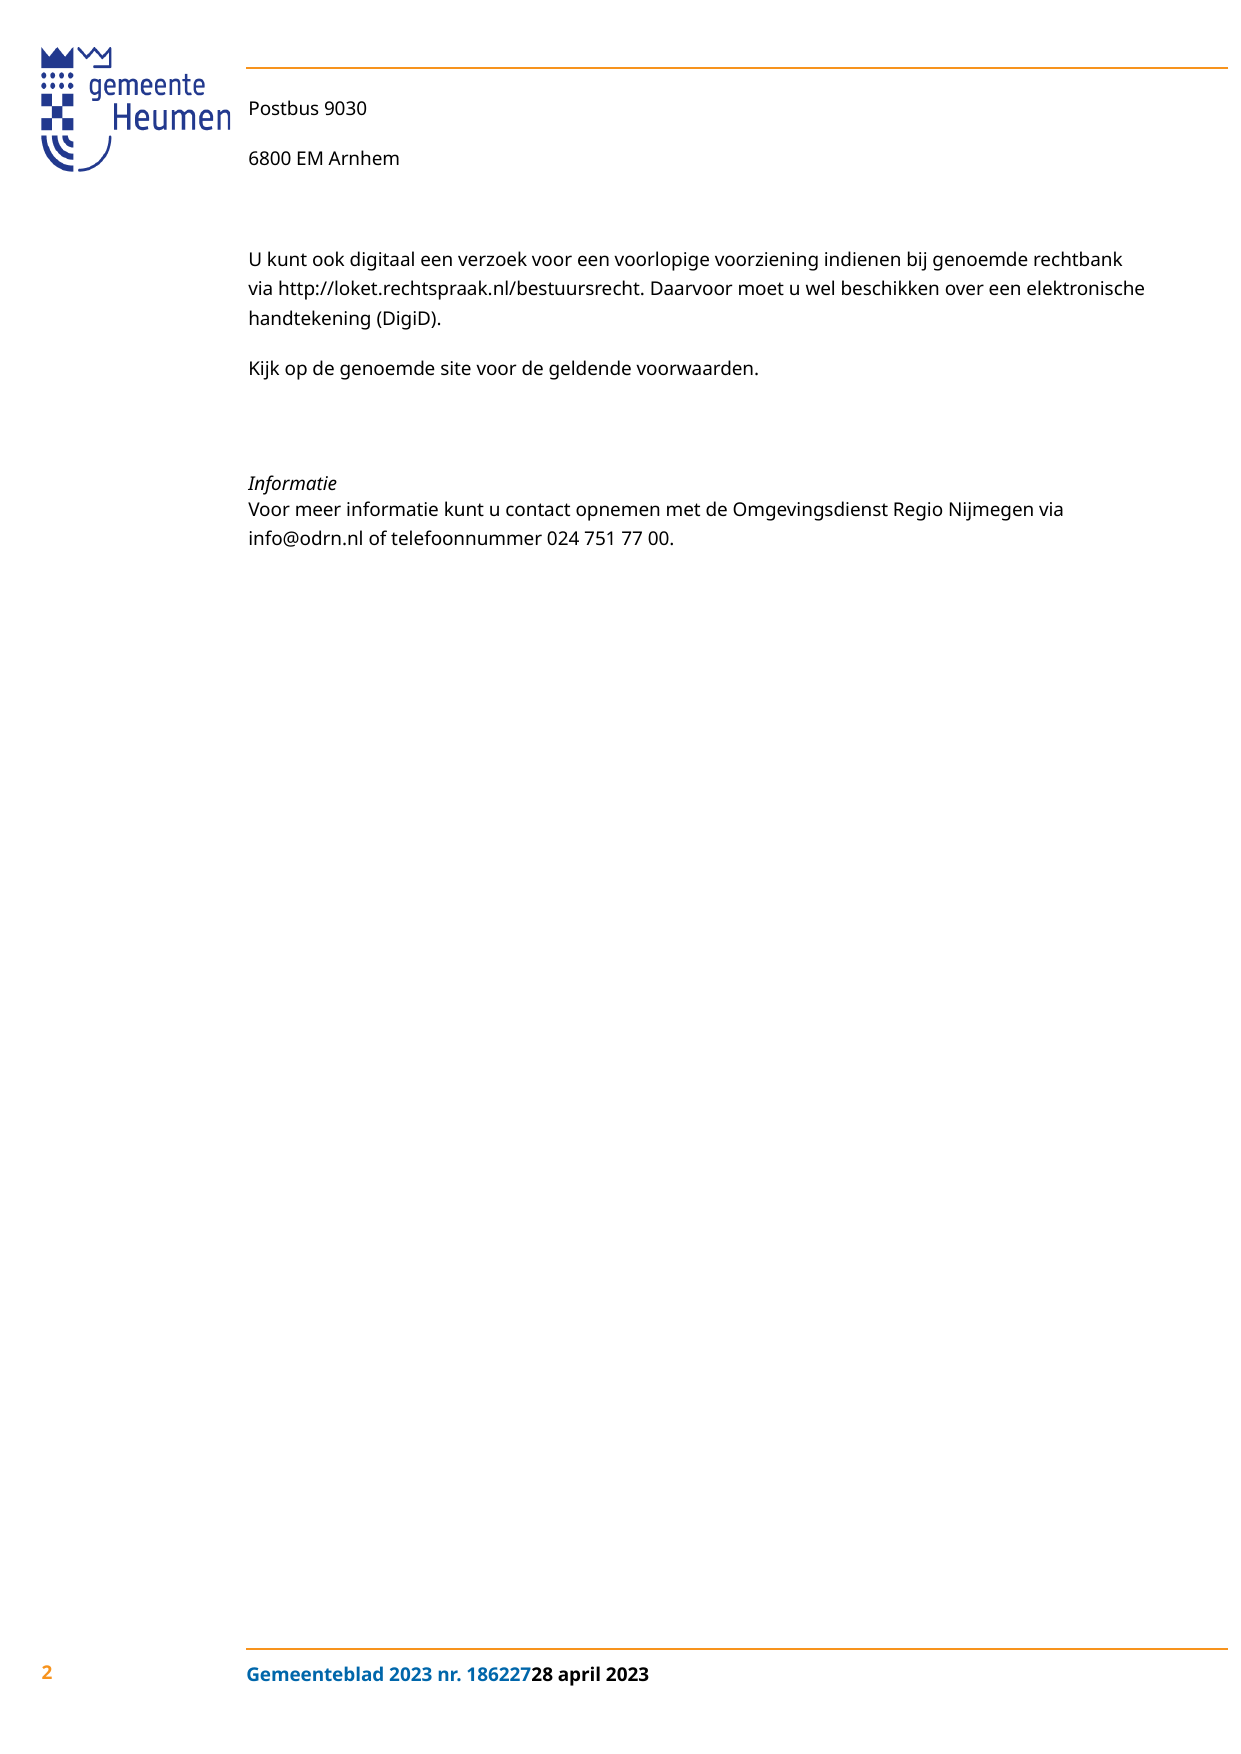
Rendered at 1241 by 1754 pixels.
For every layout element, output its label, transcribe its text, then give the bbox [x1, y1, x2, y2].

text 6800 EM Arnhem [248, 145, 1152, 171]
text U kunt ook digitaal een verzoek voor een voorlopige voorziening indienen bij genoemde rechtbank via http://loket.rechtspraak.nl/bestuursrecht. Daarvoor moet u wel beschikken over een elektronische handtekening (DigiD). [248, 246, 1152, 331]
picture [41, 47, 231, 172]
text Voor meer informatie kunt u contact opnemen met de Omgevingsdienst Regio Nijmegen via info@odrn.nl of telefoonnummer 024 751 77 00. [248, 496, 1152, 551]
text Postbus 9030 [248, 95, 1152, 121]
text Informatie [248, 470, 1152, 496]
text Kijk op de genoemde site voor de geldende voorwaarden. [248, 356, 1152, 381]
